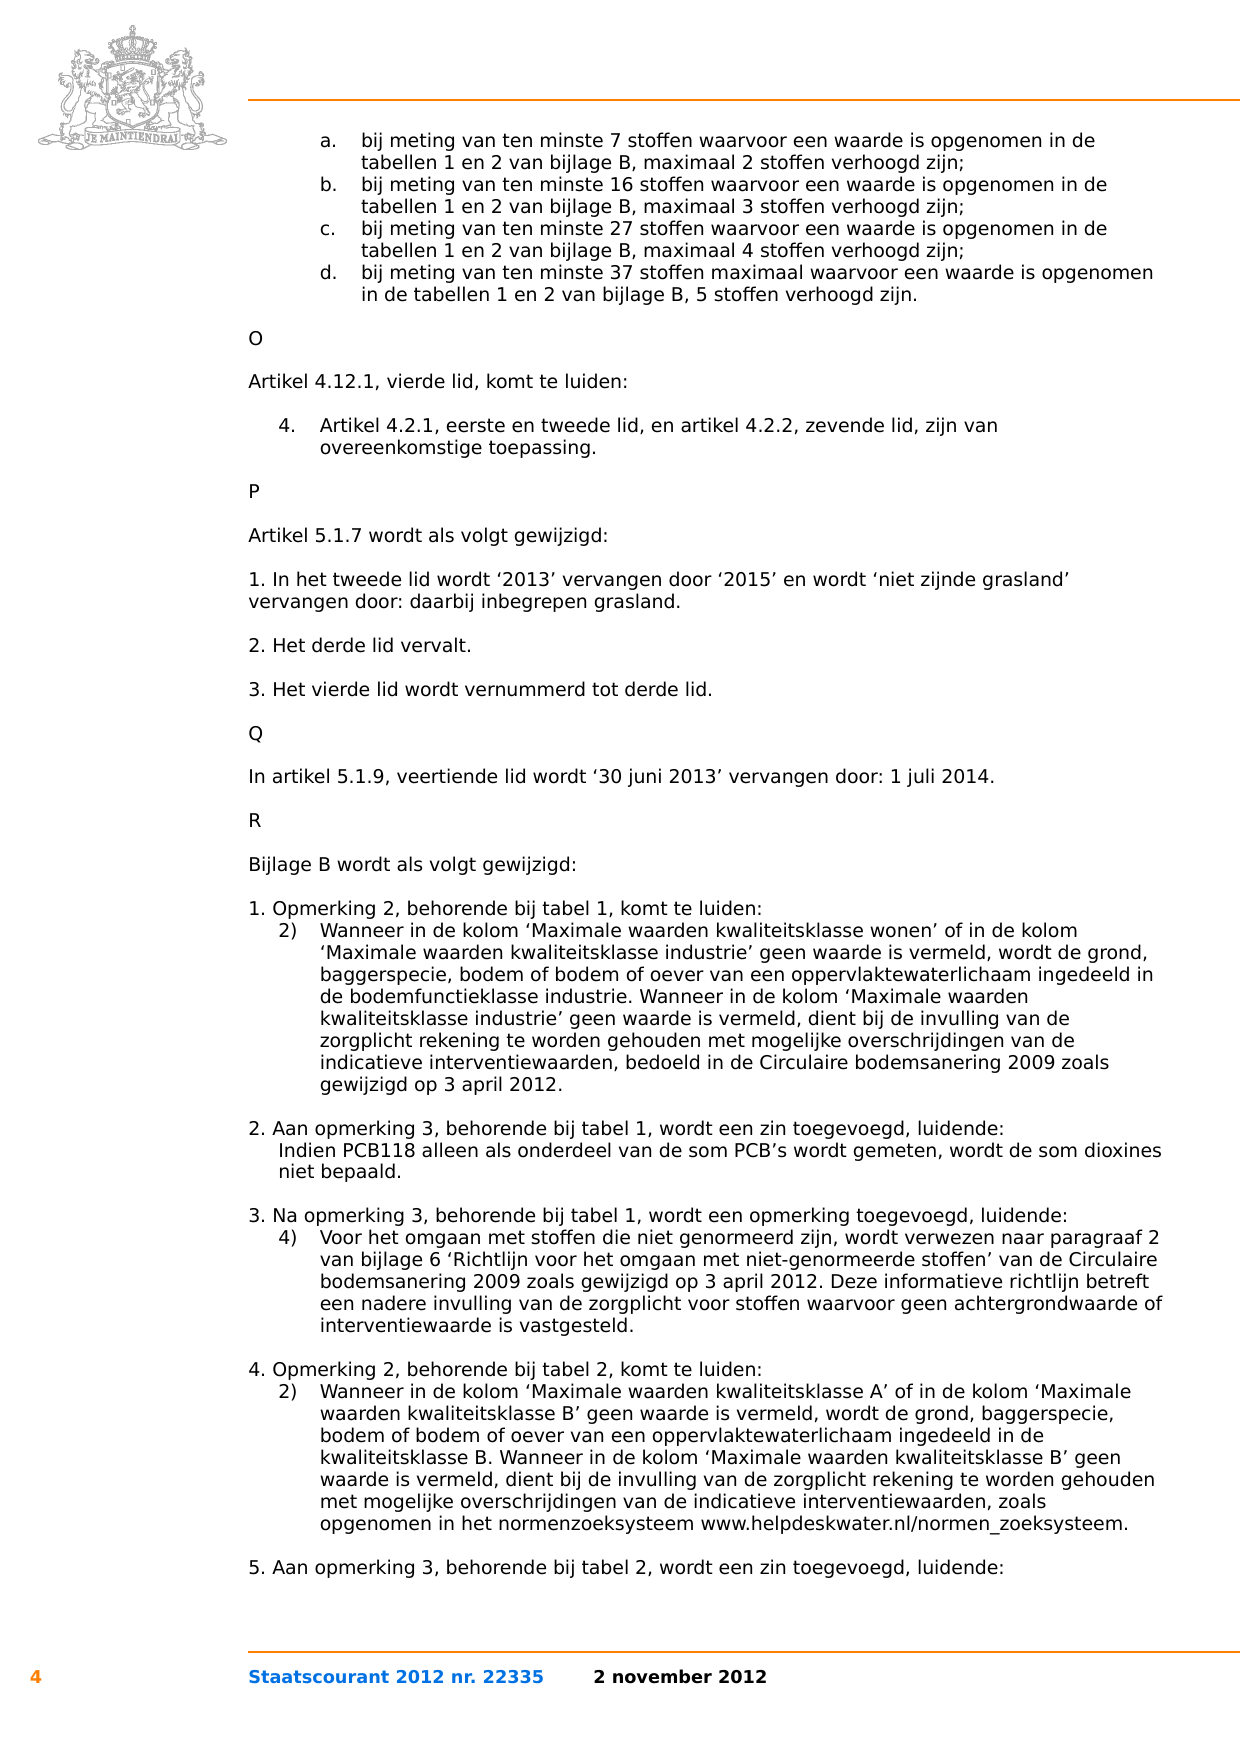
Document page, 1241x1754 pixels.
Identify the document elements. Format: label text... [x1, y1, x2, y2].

text 2. Aan opmerking 3, behorende bij tabel 1, wordt een zin toegevoegd, luidende: [248, 1117, 1163, 1139]
text 1. Opmerking 2, behorende bij tabel 1, komt te luiden: [248, 898, 1163, 920]
text d. bij meting van ten minste 37 stoffen maximaal waarvoor een waarde is opgenomen in de tabellen 1 en 2 van bijlage B, 5 stoffen verhoogd zijn. [319, 262, 1163, 306]
text 4. Artikel 4.2.1, eerste en tweede lid, en artikel 4.2.2, zevende lid, zijn van overeenkomstige toepassing. [278, 415, 1163, 459]
text 2. Het derde lid vervalt. [248, 635, 1163, 657]
picture [38, 25, 227, 150]
text 3. Na opmerking 3, behorende bij tabel 1, wordt een opmerking toegevoegd, luidende: [248, 1205, 1163, 1227]
text 1. In het tweede lid wordt ‘2013’ vervangen door ‘2015’ en wordt ‘niet zijnde grasland’ vervangen door: daarbij inbegrepen grasland. [248, 569, 1163, 613]
text a. bij meting van ten minste 7 stoffen waarvoor een waarde is opgenomen in de tabellen 1 en 2 van bijlage B, maximaal 2 stoffen verhoogd zijn; [319, 130, 1163, 174]
text b. bij meting van ten minste 16 stoffen waarvoor een waarde is opgenomen in de tabellen 1 en 2 van bijlage B, maximaal 3 stoffen verhoogd zijn; [319, 174, 1163, 218]
text 2) Wanneer in de kolom ‘Maximale waarden kwaliteitsklasse wonen’ of in de kolom ‘Maximale waarden kwaliteitsklasse industrie’ geen waarde is vermeld, wordt de grond, baggerspecie, bodem of bodem of oever van een oppervlaktewaterlichaam ingedeeld in de bodemfunctieklasse industrie. Wanneer in de kolom ‘Maximale waarden kwaliteitsklasse industrie’ geen waarde is vermeld, dient bij de invulling van de zorgplicht rekening te worden gehouden met mogelijke overschrijdingen van de indicatieve interventiewaarden, bedoeld in de Circulaire bodemsanering 2009 zoals gewijzigd op 3 april 2012. [278, 920, 1163, 1096]
text Q [248, 722, 1163, 744]
text 5. Aan opmerking 3, behorende bij tabel 2, wordt een zin toegevoegd, luidende: [248, 1557, 1163, 1579]
text O [248, 328, 1163, 349]
text 3. Het vierde lid wordt vernummerd tot derde lid. [248, 678, 1163, 701]
text Indien PCB118 alleen als onderdeel van de som PCB’s wordt gemeten, wordt de som dioxines niet bepaald. [278, 1139, 1163, 1183]
text c. bij meting van ten minste 27 stoffen waarvoor een waarde is opgenomen in de tabellen 1 en 2 van bijlage B, maximaal 4 stoffen verhoogd zijn; [319, 218, 1163, 262]
text 2) Wanneer in de kolom ‘Maximale waarden kwaliteitsklasse A’ of in de kolom ‘Maximale waarden kwaliteitsklasse B’ geen waarde is vermeld, wordt de grond, baggerspecie, bodem of bodem of oever van een oppervlaktewaterlichaam ingedeeld in de kwaliteitsklasse B. Wanneer in de kolom ‘Maximale waarden kwaliteitsklasse B’ geen waarde is vermeld, dient bij de invulling van de zorgplicht rekening te worden gehouden met mogelijke overschrijdingen van de indicatieve interventiewaarden, zoals opgenomen in het normenzoeksysteem www.helpdeskwater.nl/normen_zoeksysteem. [278, 1381, 1163, 1535]
text 4. Opmerking 2, behorende bij tabel 2, komt te luiden: [248, 1359, 1163, 1381]
text In artikel 5.1.9, veertiende lid wordt ‘30 juni 2013’ vervangen door: 1 juli 2014. [248, 766, 1163, 788]
text Artikel 5.1.7 wordt als volgt gewijzigd: [248, 525, 1163, 547]
text P [248, 481, 1163, 503]
text R [248, 810, 1163, 832]
text Bijlage B wordt als volgt gewijzigd: [248, 854, 1163, 876]
text 4) Voor het omgaan met stoffen die niet genormeerd zijn, wordt verwezen naar paragraaf 2 van bijlage 6 ‘Richtlijn voor het omgaan met niet-genormeerde stoffen’ van de Circulaire bodemsanering 2009 zoals gewijzigd op 3 april 2012. Deze informatieve richtlijn betreft een nadere invulling van de zorgplicht voor stoffen waarvoor geen achtergrondwaarde of interventiewaarde is vastgesteld. [278, 1227, 1163, 1337]
text Artikel 4.12.1, vierde lid, komt te luiden: [248, 371, 1163, 393]
